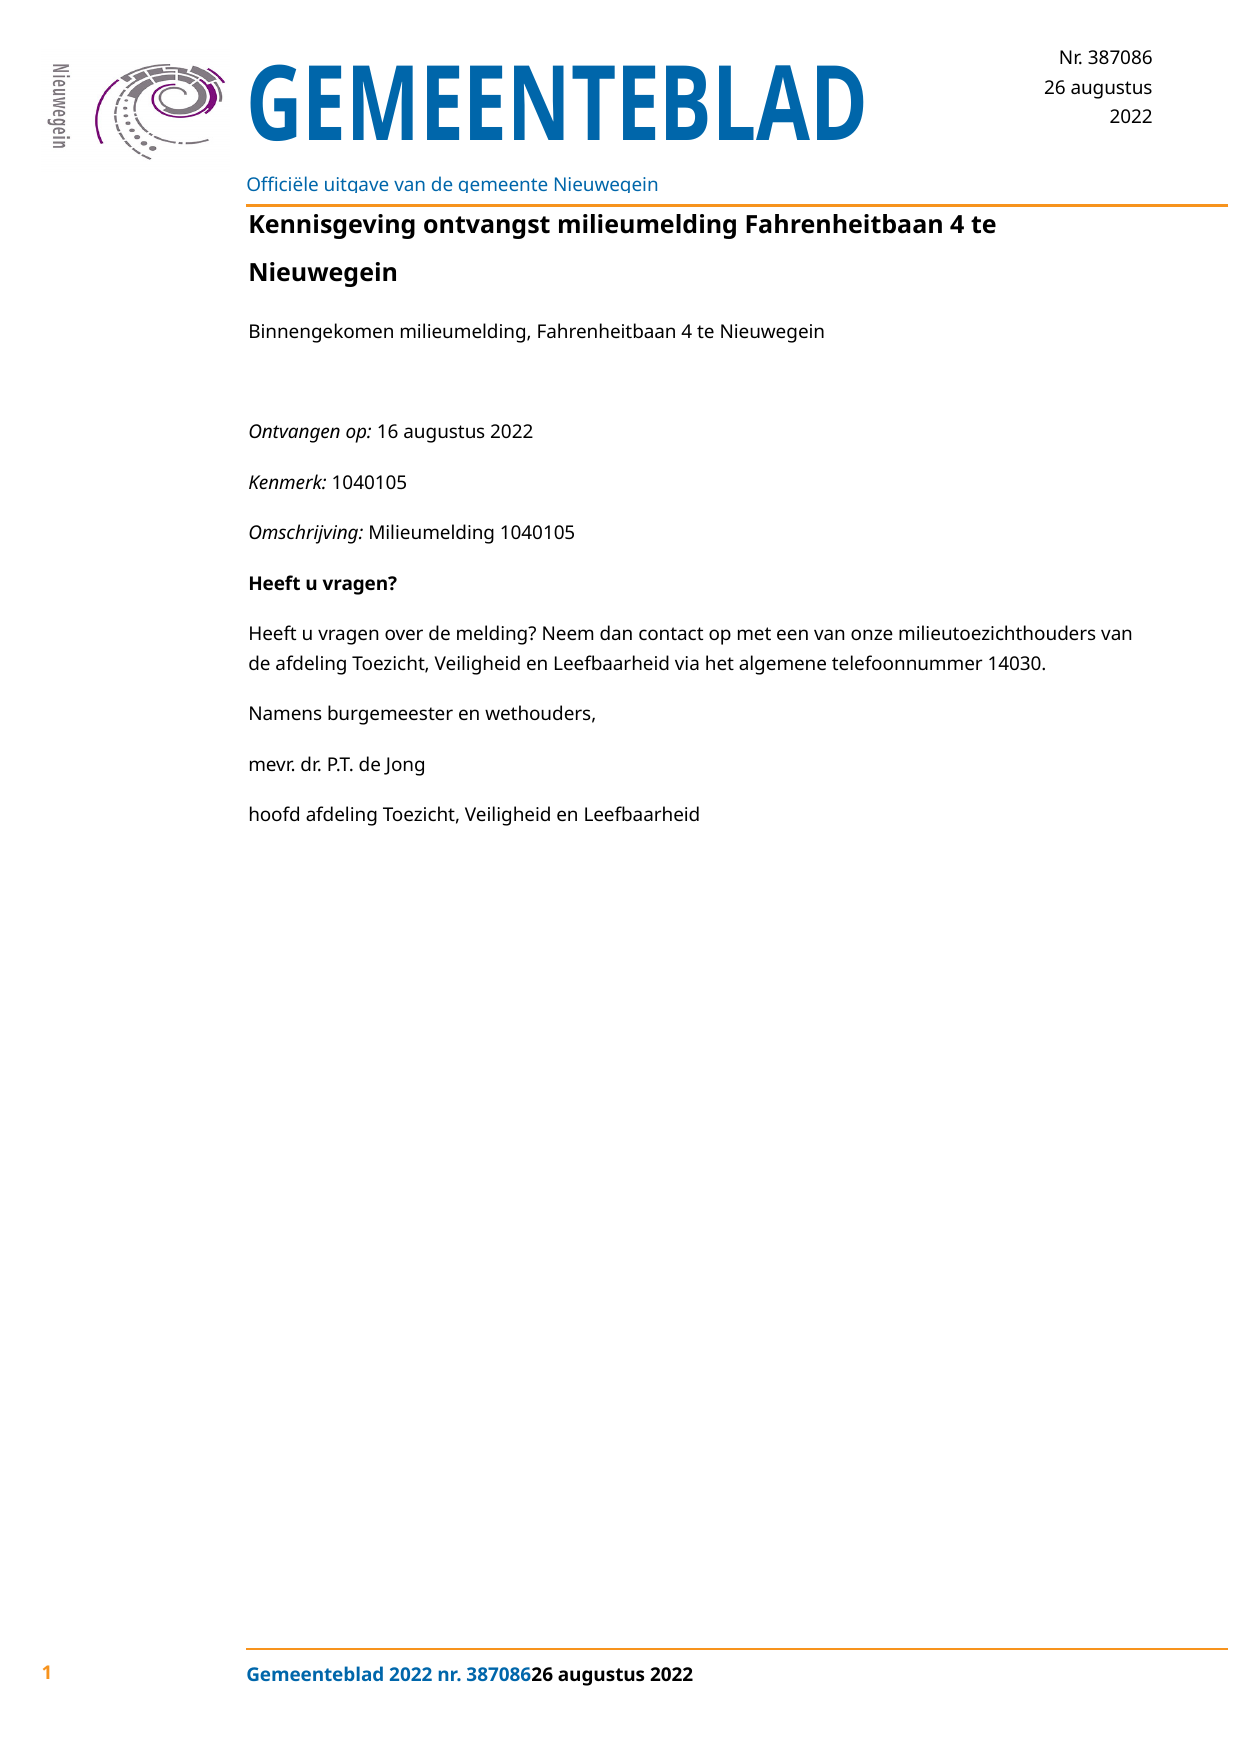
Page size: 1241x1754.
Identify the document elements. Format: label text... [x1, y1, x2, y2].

text Ontvangen op: 16 augustus 2022 [248, 419, 1152, 444]
text Kennisgeving ontvangst milieumelding Fahrenheitbaan 4 te Nieuwegein [248, 207, 1152, 288]
text Kenmerk: 1040105 [248, 469, 1152, 495]
text mevr. dr. P.T. de Jong [248, 751, 1152, 777]
text Namens burgemeester en wethouders, [248, 700, 1152, 726]
text Heeft u vragen over de melding? Neem dan contact op met een van onze milieutoezichthouders van de afdeling Toezicht, Veiligheid en Leefbaarheid via het algemene telefoonnummer 14030. [248, 620, 1152, 676]
text hoofd afdeling Toezicht, Veiligheid en Leefbaarheid [248, 801, 1152, 827]
picture [41, 47, 231, 172]
text Binnengekomen milieumelding, Fahrenheitbaan 4 te Nieuwegein [248, 318, 1152, 344]
text Heeft u vragen? [248, 570, 1152, 596]
text Omschrijving: Milieumelding 1040105 [248, 519, 1152, 545]
